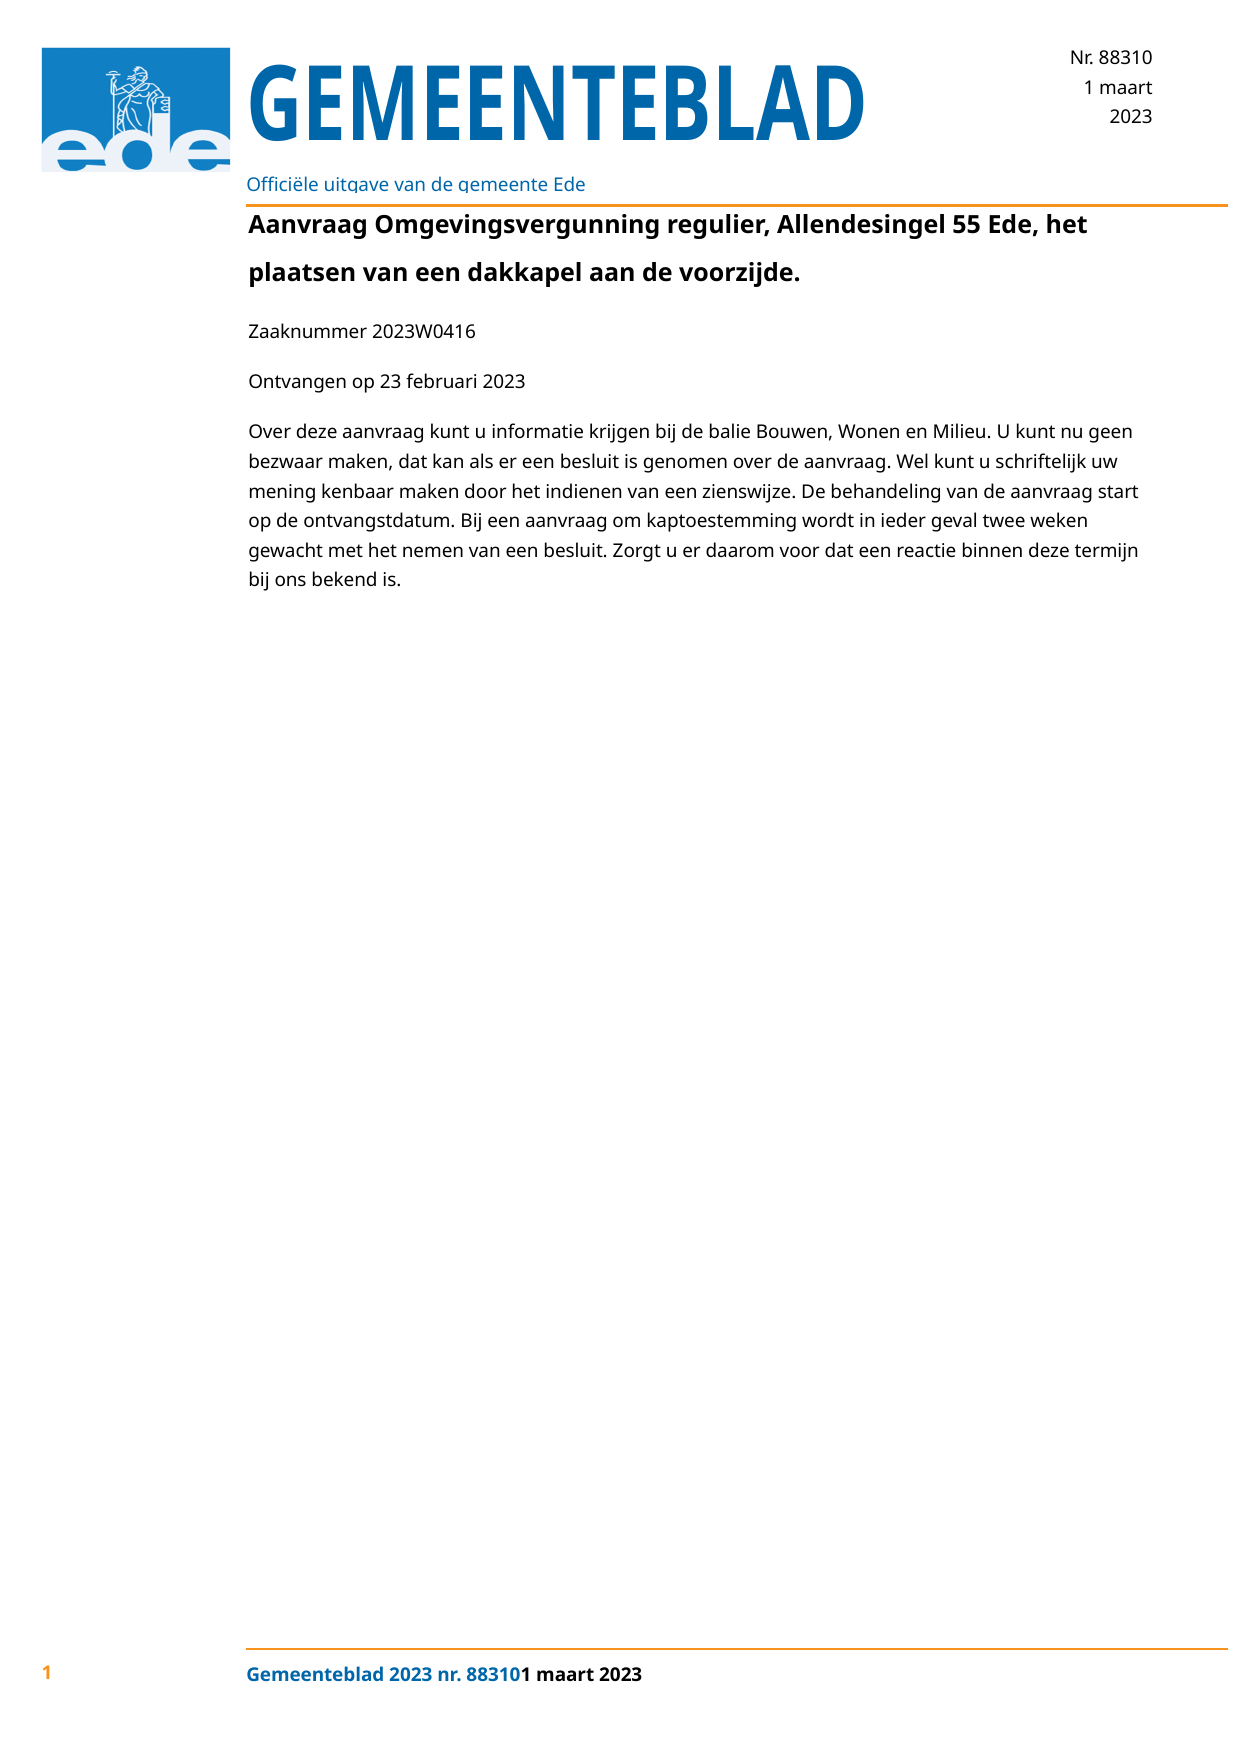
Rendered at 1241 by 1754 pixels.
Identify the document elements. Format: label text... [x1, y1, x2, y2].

text Over deze aanvraag kunt u informatie krijgen bij de balie Bouwen, Wonen en Milieu. U kunt nu geen bezwaar maken, dat kan als er een besluit is genomen over de aanvraag. Wel kunt u schriftelijk uw mening kenbaar maken door het indienen van een zienswijze. De behandeling van de aanvraag start op de ontvangstdatum. Bij een aanvraag om kaptoestemming wordt in ieder geval twee weken gewacht met het nemen van een besluit. Zorgt u er daarom voor dat een reactie binnen deze termijn bij ons bekend is. [248, 419, 1152, 592]
picture [41, 47, 231, 172]
text Zaaknummer 2023W0416 [248, 318, 1152, 344]
text Aanvraag Omgevingsvergunning regulier, Allendesingel 55 Ede, het plaatsen van een dakkapel aan de voorzijde. [248, 207, 1152, 288]
text Ontvangen op 23 februari 2023 [248, 368, 1152, 394]
